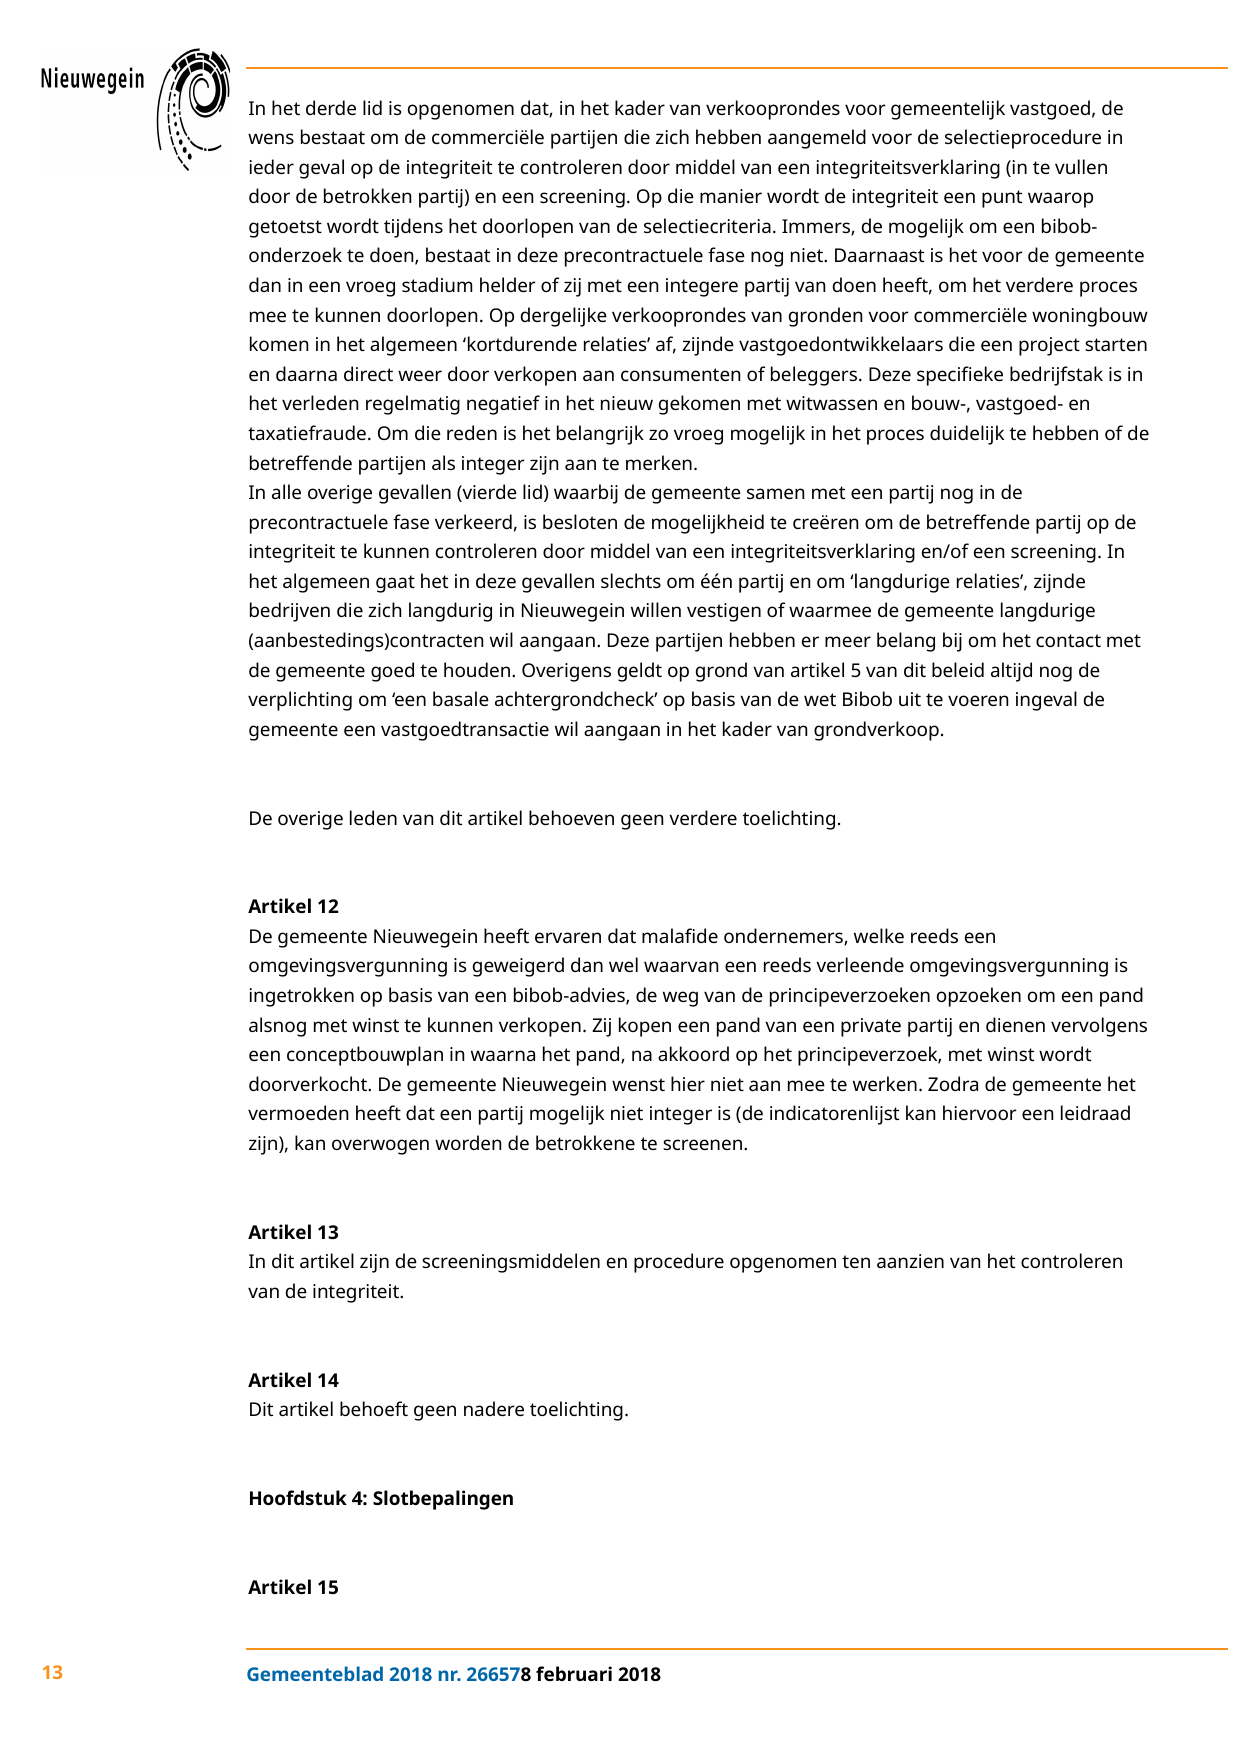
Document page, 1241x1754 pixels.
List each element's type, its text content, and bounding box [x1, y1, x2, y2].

text In dit artikel zijn de screeningsmiddelen en procedure opgenomen ten aanzien van het controleren van de integriteit. [248, 1248, 1152, 1304]
text Hoofdstuk 4: Slotbepalingen [248, 1485, 1152, 1511]
text Dit artikel behoeft geen nadere toelichting. [248, 1396, 1152, 1422]
text In het derde lid is opgenomen dat, in het kader van verkooprondes voor gemeentelijk vastgoed, de wens bestaat om de commerciële partijen die zich hebben aangemeld voor de selectieprocedure in ieder geval op de integriteit te controleren door middel van een integriteitsverklaring (in te vullen door de betrokken partij) en een screening. Op die manier wordt de integriteit een punt waarop getoetst wordt tijdens het doorlopen van de selectiecriteria. Immers, de mogelijk om een bibob-onderzoek te doen, bestaat in deze precontractuele fase nog niet. Daarnaast is het voor de gemeente dan in een vroeg stadium helder of zij met een integere partij van doen heeft, om het verdere proces mee te kunnen doorlopen. Op dergelijke verkooprondes van gronden voor commerciële woningbouw komen in het algemeen ‘kortdurende relaties’ af, zijnde vastgoedontwikkelaars die een project starten en daarna direct weer door verkopen aan consumenten of beleggers. Deze specifieke bedrijfstak is in het verleden regelmatig negatief in het nieuw gekomen met witwassen en bouw-, vastgoed- en taxatiefraude. Om die reden is het belangrijk zo vroeg mogelijk in het proces duidelijk te hebben of de betreffende partijen als integer zijn aan te merken. [248, 95, 1152, 476]
text Artikel 14 [248, 1367, 1152, 1393]
picture [41, 47, 231, 172]
text De overige leden van dit artikel behoeven geen verdere toelichting. [248, 805, 1152, 831]
text Artikel 13 [248, 1219, 1152, 1245]
text In alle overige gevallen (vierde lid) waarbij de gemeente samen met een partij nog in de precontractuele fase verkeerd, is besloten de mogelijkheid te creëren om de betreffende partij op de integriteit te kunnen controleren door middel van een integriteitsverklaring en/of een screening. In het algemeen gaat het in deze gevallen slechts om één partij en om ‘langdurige relaties’, zijnde bedrijven die zich langdurig in Nieuwegein willen vestigen of waarmee de gemeente langdurige (aanbestedings)contracten wil aangaan. Deze partijen hebben er meer belang bij om het contact met de gemeente goed te houden. Overigens geldt op grond van artikel 5 van dit beleid altijd nog de verplichting om ‘een basale achtergrondcheck’ op basis van de wet Bibob uit te voeren ingeval de gemeente een vastgoedtransactie wil aangaan in het kader van grondverkoop. [248, 479, 1152, 742]
text De gemeente Nieuwegein heeft ervaren dat malafide ondernemers, welke reeds een omgevingsvergunning is geweigerd dan wel waarvan een reeds verleende omgevingsvergunning is ingetrokken op basis van een bibob-advies, de weg van de principeverzoeken opzoeken om een pand alsnog met winst te kunnen verkopen. Zij kopen een pand van een private partij en dienen vervolgens een conceptbouwplan in waarna het pand, na akkoord op het principeverzoek, met winst wordt doorverkocht. De gemeente Nieuwegein wenst hier niet aan mee te werken. Zodra de gemeente het vermoeden heeft dat een partij mogelijk niet integer is (de indicatorenlijst kan hiervoor een leidraad zijn), kan overwogen worden de betrokkene te screenen. [248, 923, 1152, 1156]
text Artikel 15 [248, 1574, 1152, 1600]
text Artikel 12 [248, 893, 1152, 919]
